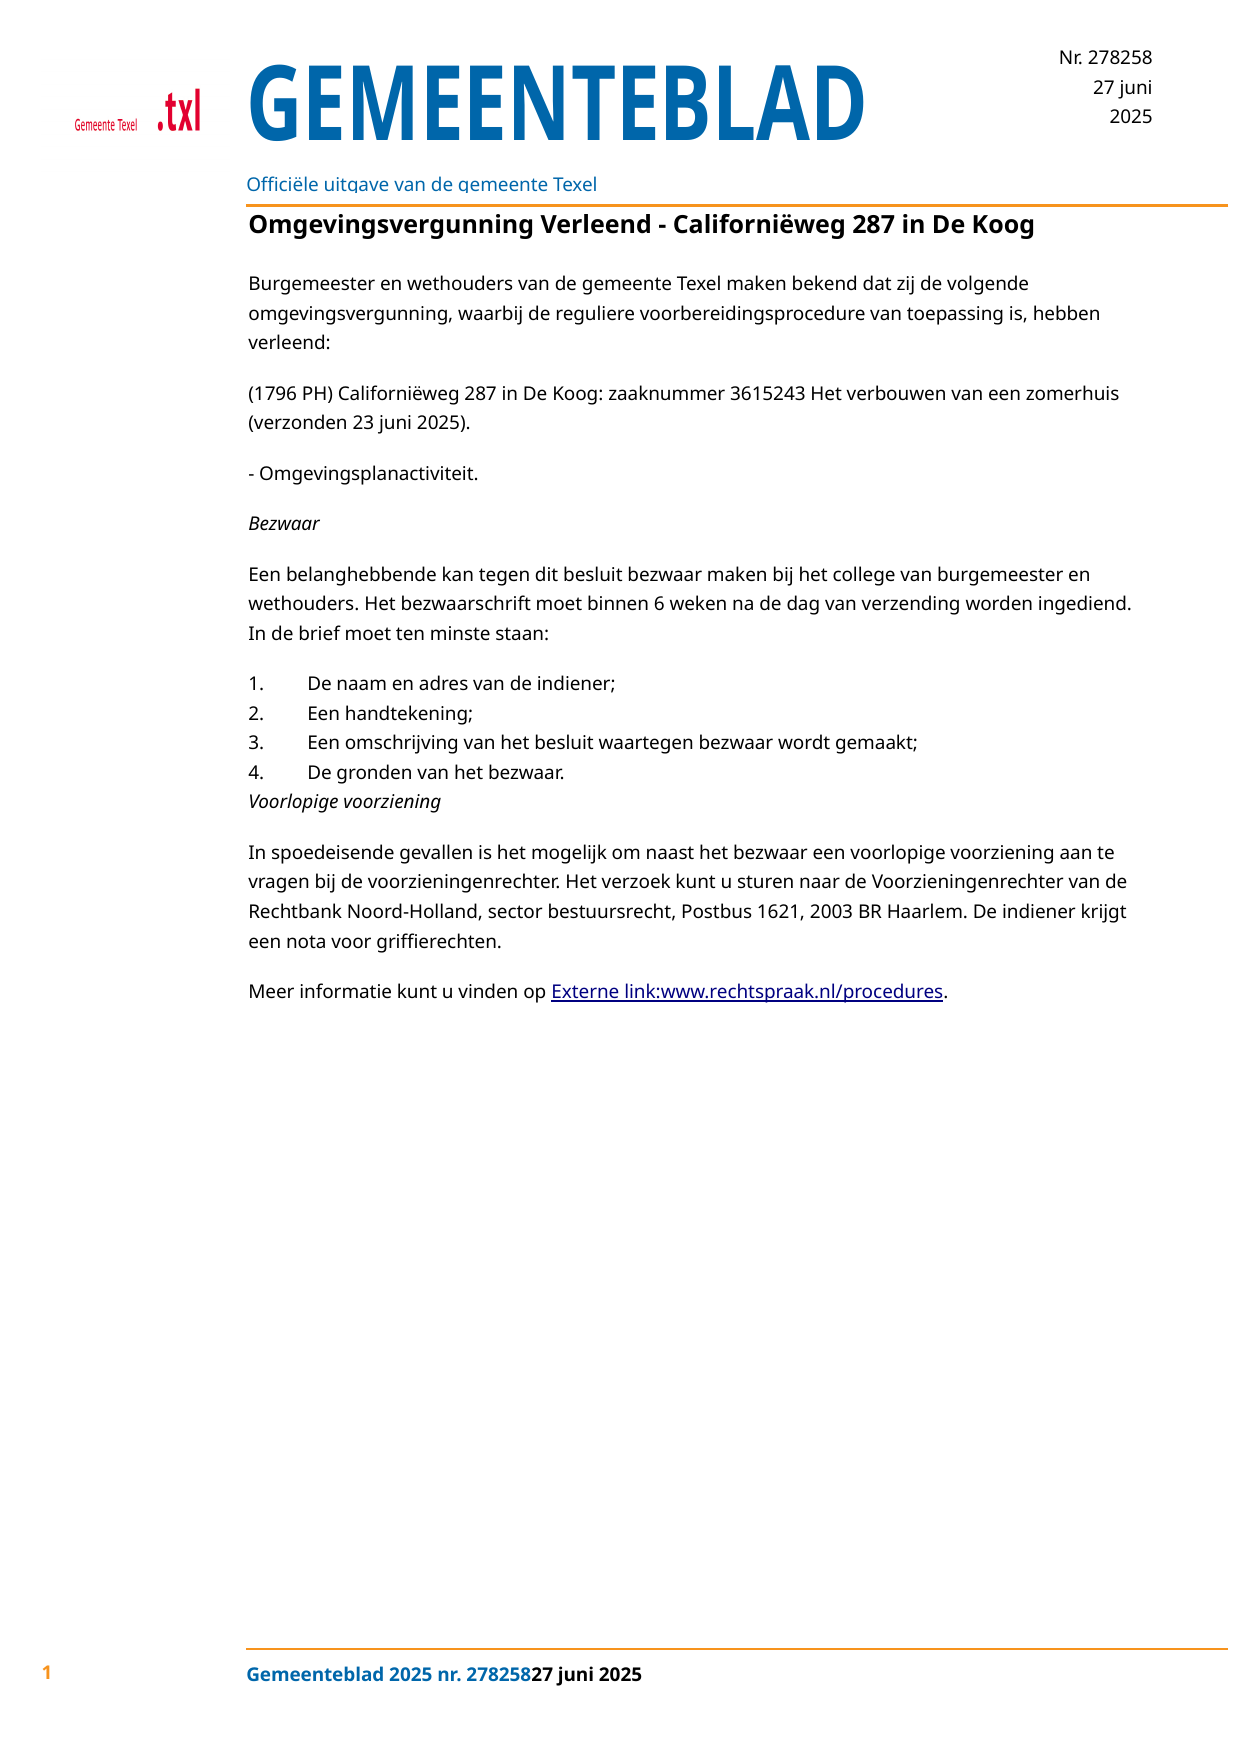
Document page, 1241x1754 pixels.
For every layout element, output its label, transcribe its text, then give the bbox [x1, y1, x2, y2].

list Een omschrijving van het besluit waartegen bezwaar wordt gemaakt; [248, 729, 1152, 755]
text Een belanghebbende kan tegen dit besluit bezwaar maken bij het college van burgemeester en wethouders. Het bezwaarschrift moet binnen 6 weken na de dag van verzending worden ingediend. In de brief moet ten minste staan: [248, 561, 1152, 646]
text Burgemeester en wethouders van de gemeente Texel maken bekend dat zij de volgende omgevingsvergunning, waarbij de reguliere voorbereidingsprocedure van toepassing is, hebben verleend: [248, 270, 1152, 355]
text In spoedeisende gevallen is het mogelijk om naast het bezwaar een voorlopige voorziening aan te vragen bij de voorzieningenrechter. Het verzoek kunt u sturen naar de Voorzieningenrechter van de Rechtbank Noord-Holland, sector bestuursrecht, Postbus 1621, 2003 BR Haarlem. De indiener krijgt een nota voor griffierechten. [248, 839, 1152, 953]
list De gronden van het bezwaar. [248, 759, 1152, 785]
list Een handtekening; [248, 700, 1152, 726]
text (1796 PH) Californiëweg 287 in De Koog: zaaknummer 3615243 Het verbouwen van een zomerhuis (verzonden 23 juni 2025). [248, 380, 1152, 435]
text Voorlopige voorziening [248, 789, 1152, 814]
list De naam en adres van de indiener; [248, 670, 1152, 696]
text - Omgevingsplanactiviteit. [248, 460, 1152, 486]
text Meer informatie kunt u vinden op Externe link:www.rechtspraak.nl/procedures. [248, 978, 1152, 1004]
text Omgevingsvergunning Verleend - Californiëweg 287 in De Koog [248, 207, 1152, 241]
text Bezwaar [248, 510, 1152, 536]
picture [41, 47, 231, 172]
